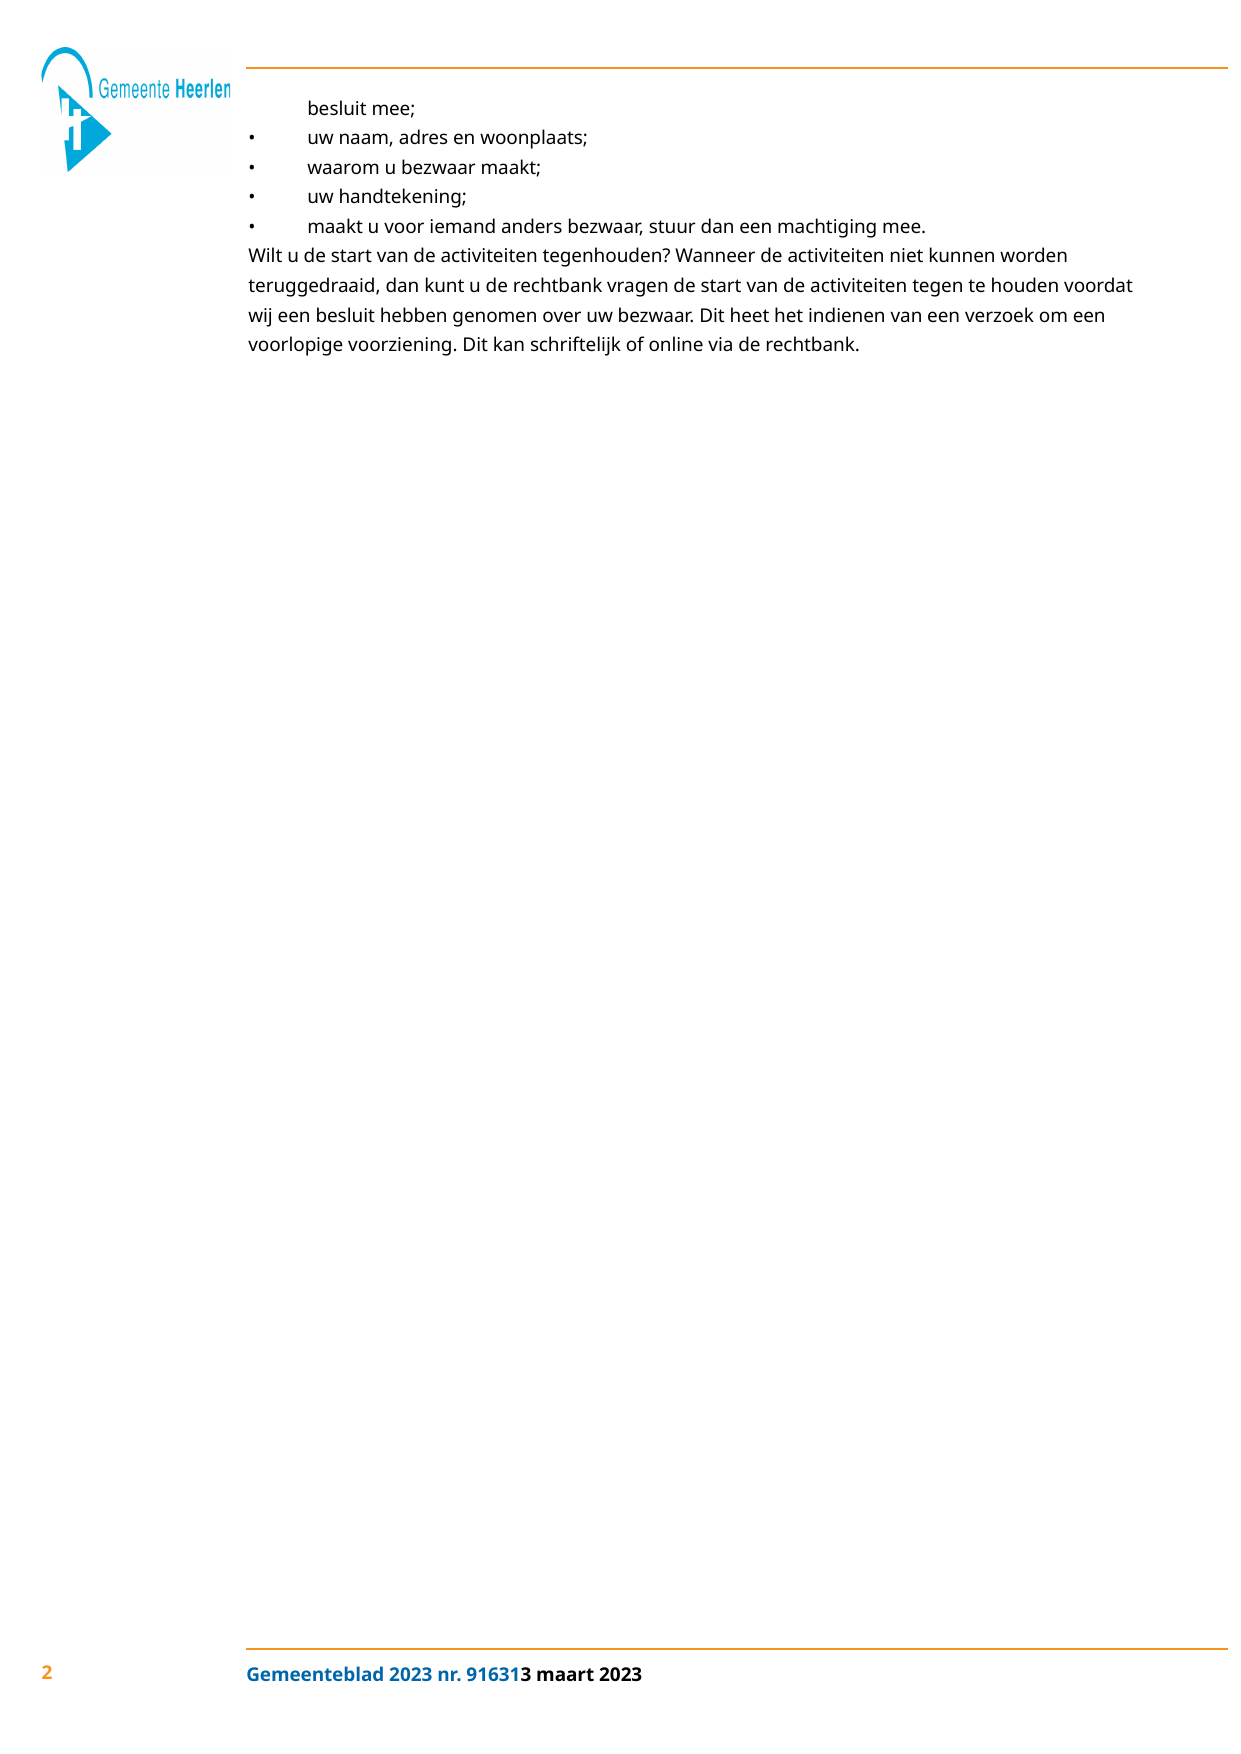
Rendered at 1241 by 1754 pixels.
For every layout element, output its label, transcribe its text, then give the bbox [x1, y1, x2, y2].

list uw naam, adres en woonplaats; [248, 124, 1152, 150]
text Wilt u de start van de activiteiten tegenhouden? Wanneer de activiteiten niet kunnen worden teruggedraaid, dan kunt u de rechtbank vragen de start van de activiteiten tegen te houden voordat wij een besluit hebben genomen over uw bezwaar. Dit heet het indienen van een verzoek om een voorlopige voorziening. Dit kan schriftelijk of online via de rechtbank. [248, 243, 1152, 357]
list besluit mee; [248, 95, 1152, 121]
picture [41, 47, 59, 70]
picture [41, 47, 231, 172]
list maakt u voor iemand anders bezwaar, stuur dan een machtiging mee. [248, 213, 1152, 239]
list uw handtekening; [248, 183, 1152, 209]
list waarom u bezwaar maakt; [248, 154, 1152, 180]
